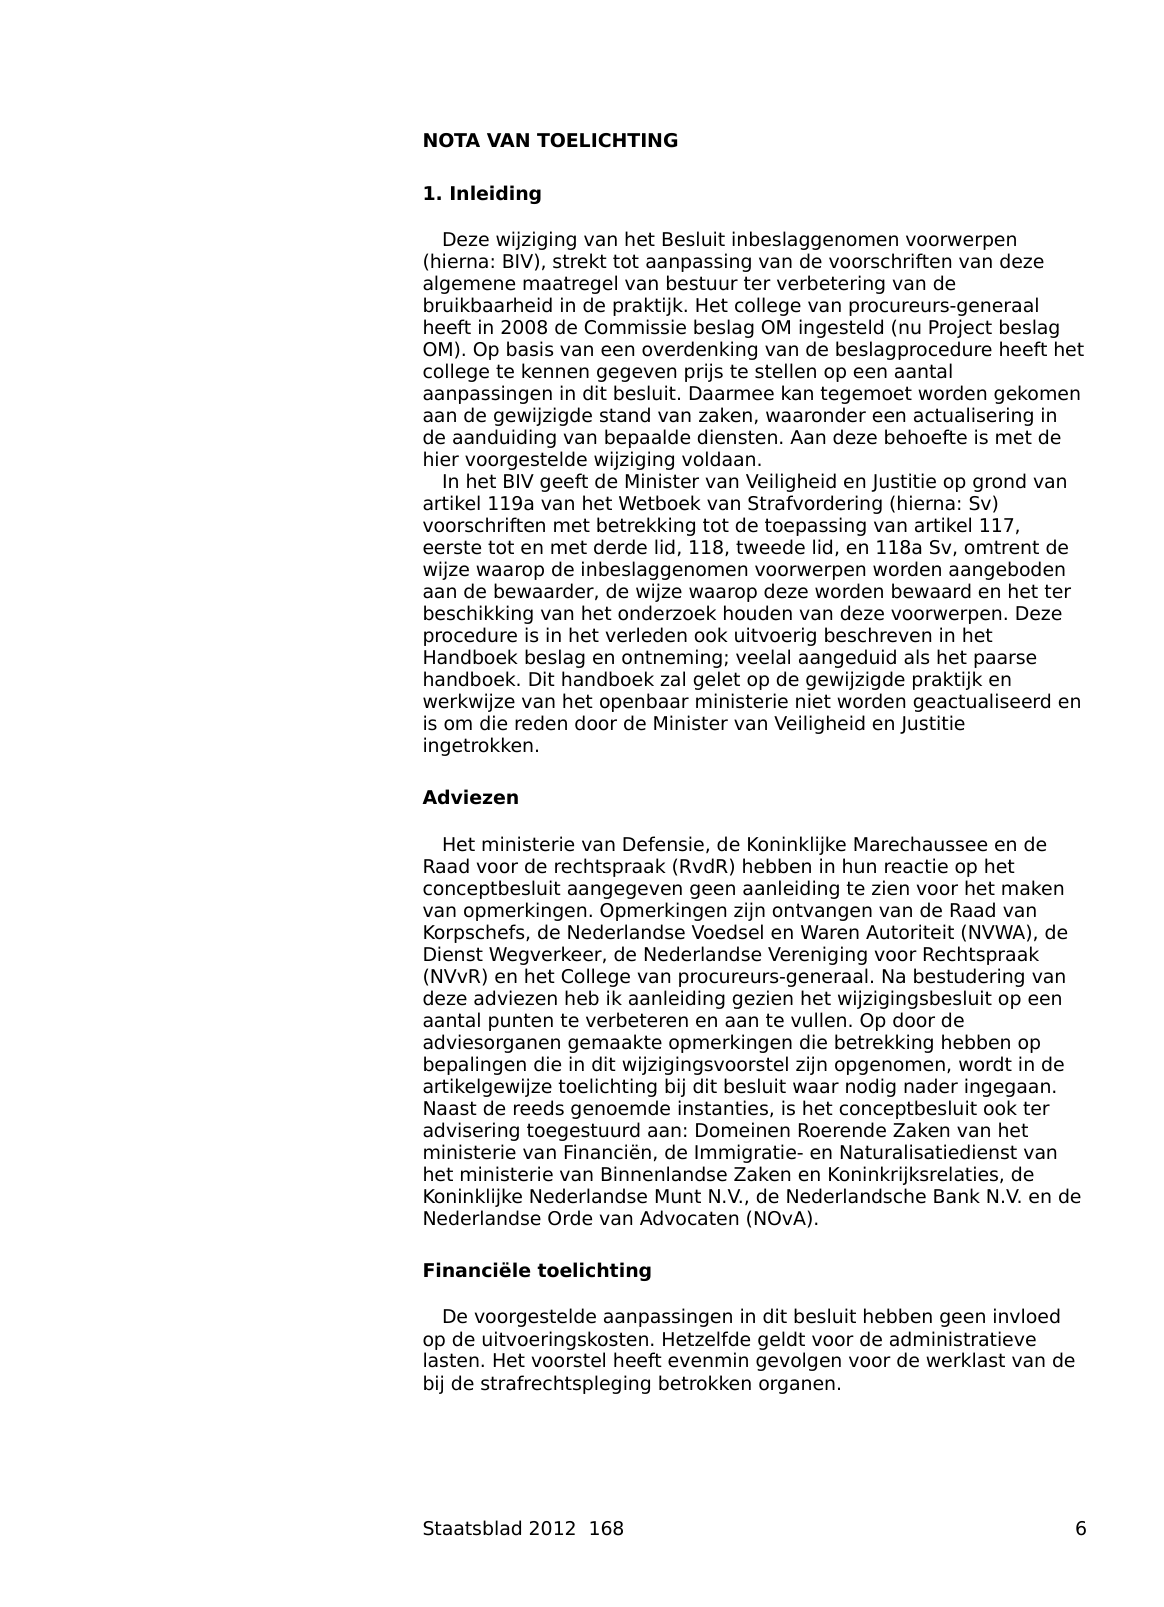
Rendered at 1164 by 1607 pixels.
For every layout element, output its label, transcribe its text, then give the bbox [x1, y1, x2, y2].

text Deze wijziging van het Besluit inbeslaggenomen voorwerpen (hierna: BIV), strekt tot aanpassing van de voorschriften van deze algemene maatregel van bestuur ter verbetering van de bruikbaarheid in de praktijk. Het college van procureurs-generaal heeft in 2008 de Commissie beslag OM ingesteld (nu Project beslag OM). Op basis van een overdenking van de beslagprocedure heeft het college te kennen gegeven prijs te stellen op een aantal aanpassingen in dit besluit. Daarmee kan tegemoet worden gekomen aan de gewijzigde stand van zaken, waaronder een actualisering in de aanduiding van bepaalde diensten. Aan deze behoefte is met de hier voorgestelde wijziging voldaan. [422, 229, 1087, 471]
subtitle Adviezen [422, 787, 1087, 809]
text De voorgestelde aanpassingen in dit besluit hebben geen invloed op de uitvoeringskosten. Hetzelfde geldt voor de administratieve lasten. Het voorstel heeft evenmin gevolgen voor de werklast van de bij de strafrechtspleging betrokken organen. [422, 1306, 1087, 1394]
subtitle 1. Inleiding [422, 182, 1087, 204]
subtitle Financiële toelichting [422, 1259, 1087, 1281]
subtitle NOTA VAN TOELICHTING [422, 130, 1087, 152]
text In het BIV geeft de Minister van Veiligheid en Justitie op grond van artikel 119a van het Wetboek van Strafvordering (hierna: Sv) voorschriften met betrekking tot de toepassing van artikel 117, eerste tot en met derde lid, 118, tweede lid, en 118a Sv, omtrent de wijze waarop de inbeslaggenomen voorwerpen worden aangeboden aan de bewaarder, de wijze waarop deze worden bewaard en het ter beschikking van het onderzoek houden van deze voorwerpen. Deze procedure is in het verleden ook uitvoerig beschreven in het Handboek beslag en ontneming; veelal aangeduid als het paarse handboek. Dit handboek zal gelet op de gewijzigde praktijk en werkwijze van het openbaar ministerie niet worden geactualiseerd en is om die reden door de Minister van Veiligheid en Justitie ingetrokken. [422, 471, 1087, 757]
text Het ministerie van Defensie, de Koninklijke Marechaussee en de Raad voor de rechtspraak (RvdR) hebben in hun reactie op het conceptbesluit aangegeven geen aanleiding te zien voor het maken van opmerkingen. Opmerkingen zijn ontvangen van de Raad van Korpschefs, de Nederlandse Voedsel en Waren Autoriteit (NVWA), de Dienst Wegverkeer, de Nederlandse Vereniging voor Rechtspraak (NVvR) en het College van procureurs-generaal. Na bestudering van deze adviezen heb ik aanleiding gezien het wijzigingsbesluit op een aantal punten te verbeteren en aan te vullen. Op door de adviesorganen gemaakte opmerkingen die betrekking hebben op bepalingen die in dit wijzigingsvoorstel zijn opgenomen, wordt in de artikelgewijze toelichting bij dit besluit waar nodig nader ingegaan. Naast de reeds genoemde instanties, is het conceptbesluit ook ter advisering toegestuurd aan: Domeinen Roerende Zaken van het ministerie van Financiën, de Immigratie- en Naturalisatiedienst van het ministerie van Binnenlandse Zaken en Koninkrijksrelaties, de Koninklijke Nederlandse Munt N.V., de Nederlandsche Bank N.V. en de Nederlandse Orde van Advocaten (NOvA). [422, 834, 1087, 1229]
